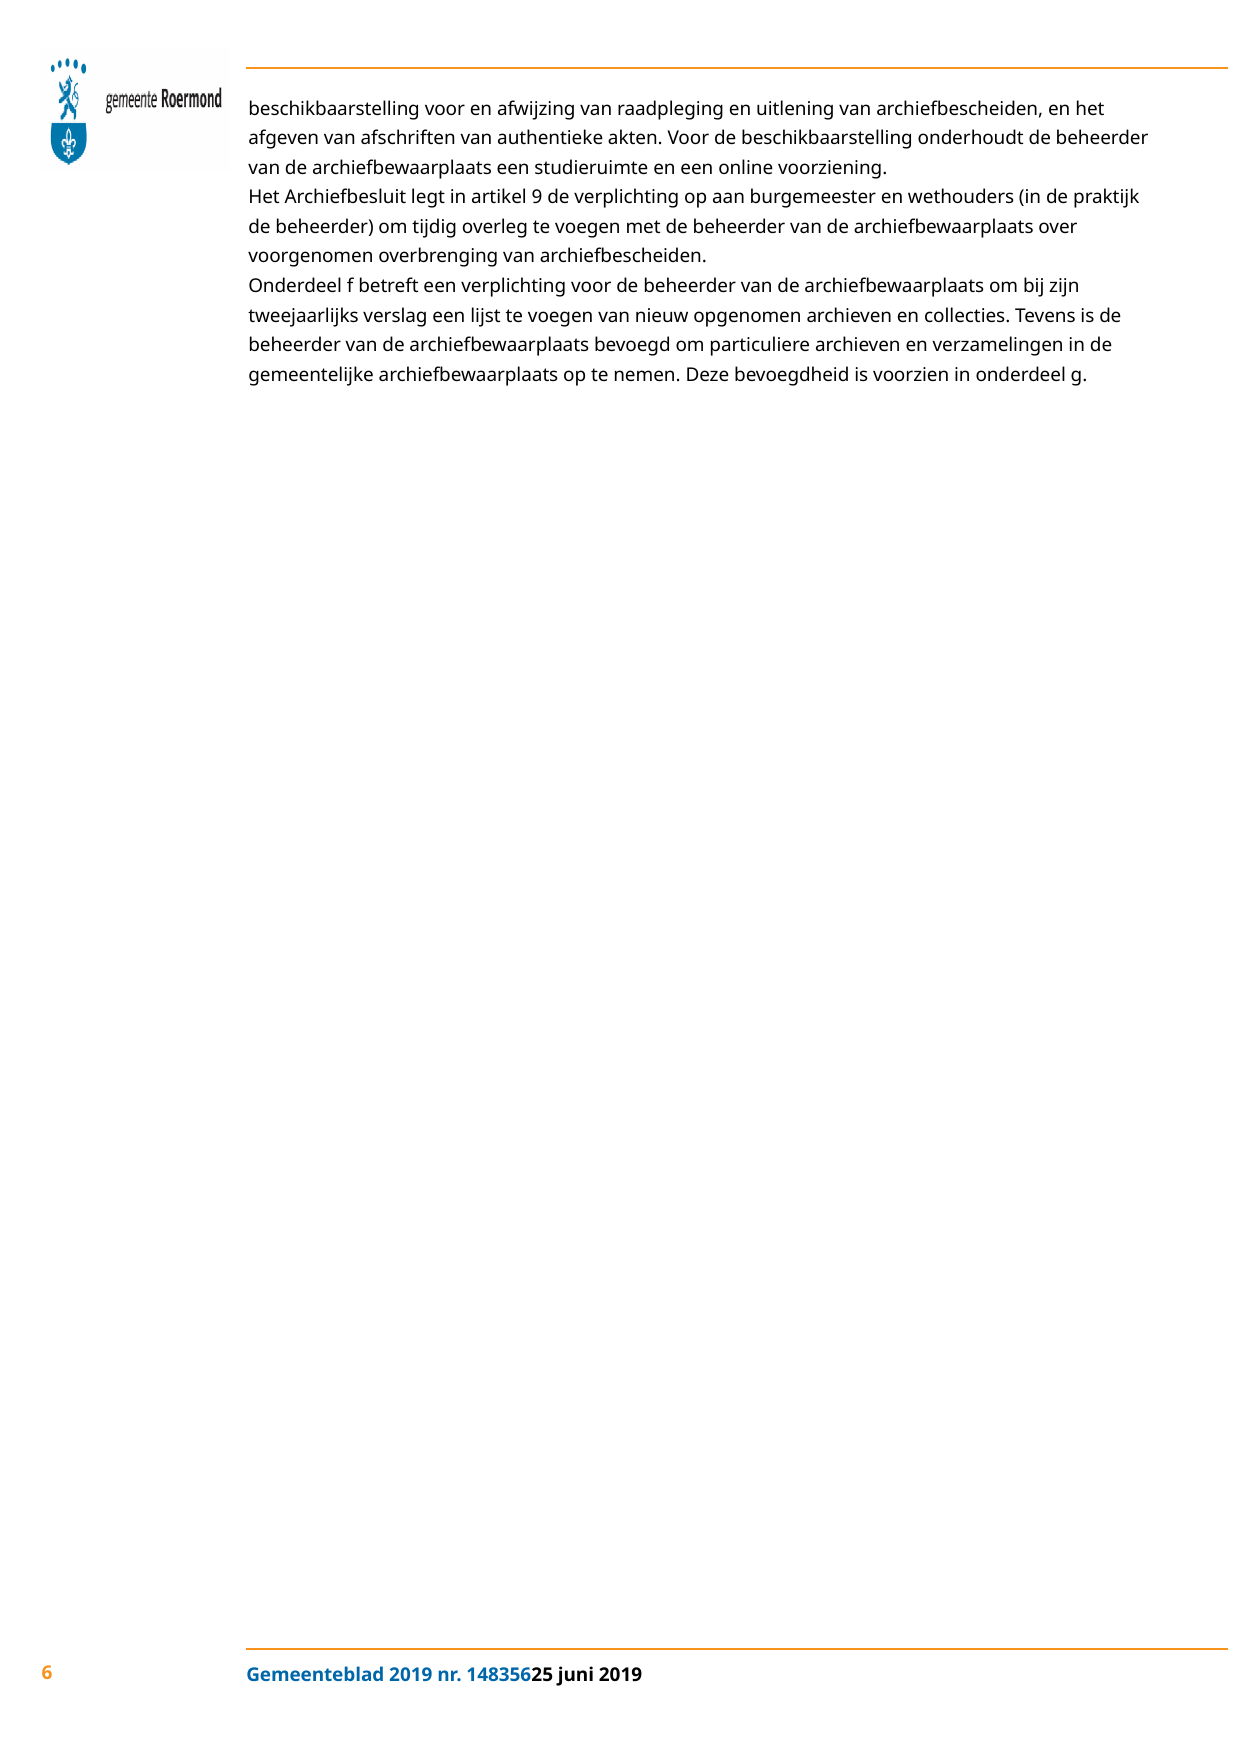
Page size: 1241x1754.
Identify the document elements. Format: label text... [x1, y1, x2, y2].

picture [41, 47, 231, 172]
text Het Archiefbesluit legt in artikel 9 de verplichting op aan burgemeester en wethouders (in de praktijk de beheerder) om tijdig overleg te voegen met de beheerder van de archiefbewaarplaats over voorgenomen overbrenging van archiefbescheiden. [248, 183, 1152, 268]
text beschikbaarstelling voor en afwijzing van raadpleging en uitlening van archiefbescheiden, en het afgeven van afschriften van authentieke akten. Voor de beschikbaarstelling onderhoudt de beheerder van de archiefbewaarplaats een studieruimte en een online voorziening. [248, 95, 1152, 180]
text Onderdeel f betreft een verplichting voor de beheerder van de archiefbewaarplaats om bij zijn tweejaarlijks verslag een lijst te voegen van nieuw opgenomen archieven en collecties. Tevens is de beheerder van de archiefbewaarplaats bevoegd om particuliere archieven en verzamelingen in de gemeentelijke archiefbewaarplaats op te nemen. Deze bevoegdheid is voorzien in onderdeel g. [248, 272, 1152, 387]
